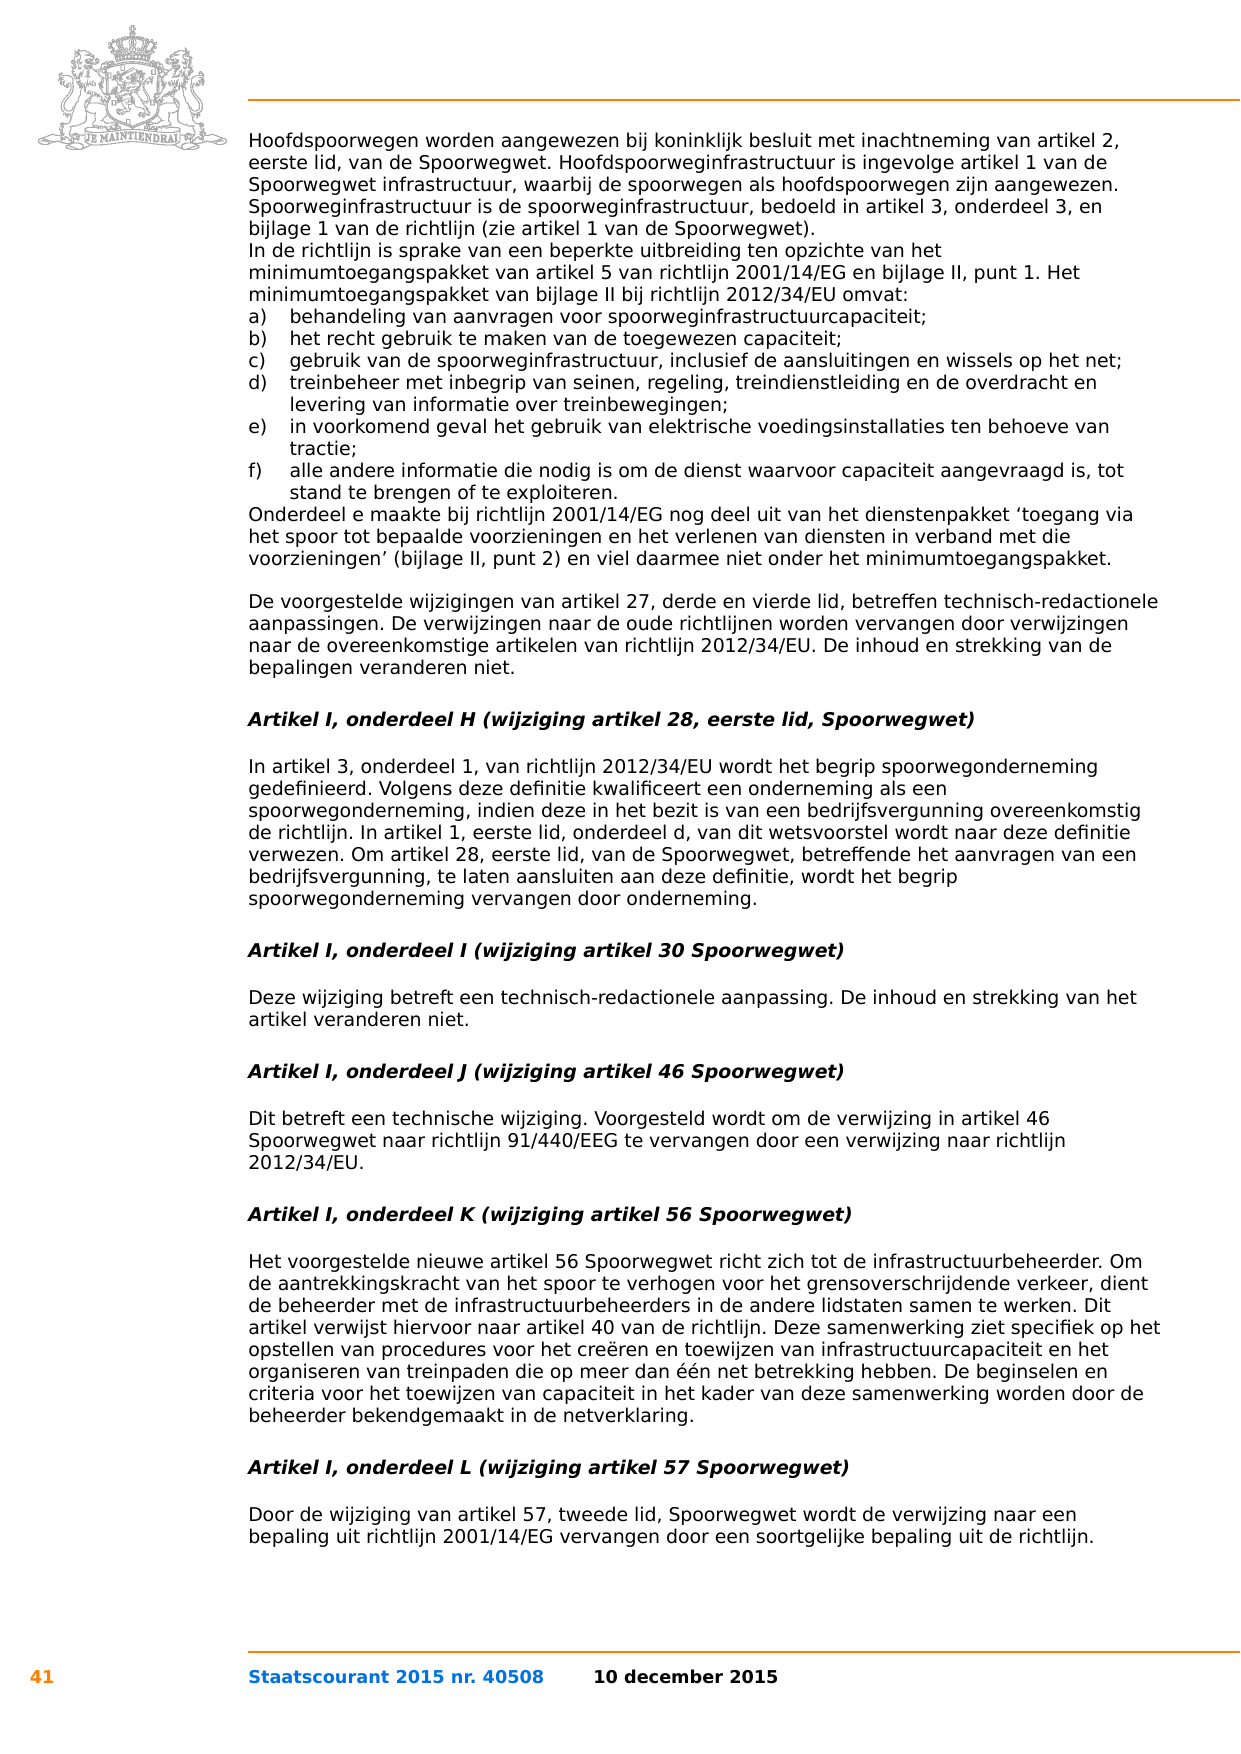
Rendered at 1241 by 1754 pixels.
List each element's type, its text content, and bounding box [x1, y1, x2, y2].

text De voorgestelde wijzigingen van artikel 27, derde en vierde lid, betreffen technisch-redactionele aanpassingen. De verwijzingen naar de oude richtlijnen worden vervangen door verwijzingen naar de overeenkomstige artikelen van richtlijn 2012/34/EU. De inhoud en strekking van de bepalingen veranderen niet. [248, 591, 1163, 679]
text In de richtlijn is sprake van een beperkte uitbreiding ten opzichte van het minimumtoegangspakket van artikel 5 van richtlijn 2001/14/EG en bijlage II, punt 1. Het minimumtoegangspakket van bijlage II bij richtlijn 2012/34/EU omvat: [248, 240, 1163, 306]
text e) in voorkomend geval het gebruik van elektrische voedingsinstallaties ten behoeve van tractie; [248, 416, 1163, 459]
text f) alle andere informatie die nodig is om de dienst waarvoor capaciteit aangevraagd is, tot stand te brengen of te exploiteren. [248, 459, 1163, 503]
picture [38, 25, 227, 150]
text In artikel 3, onderdeel 1, van richtlijn 2012/34/EU wordt het begrip spoorwegonderneming gedefinieerd. Volgens deze definitie kwalificeert een onderneming als een spoorwegonderneming, indien deze in het bezit is van een bedrijfsvergunning overeenkomstig de richtlijn. In artikel 1, eerste lid, onderdeel d, van dit wetsvoorstel wordt naar deze definitie verwezen. Om artikel 28, eerste lid, van de Spoorwegwet, betreffende het aanvragen van een bedrijfsvergunning, te laten aansluiten aan deze definitie, wordt het begrip spoorwegonderneming vervangen door onderneming. [248, 756, 1163, 910]
subtitle Artikel I, onderdeel K (wijziging artikel 56 Spoorwegwet) [248, 1204, 1163, 1226]
text Dit betreft een technische wijziging. Voorgesteld wordt om de verwijzing in artikel 46 Spoorwegwet naar richtlijn 91/440/EEG te vervangen door een verwijzing naar richtlijn 2012/34/EU. [248, 1108, 1163, 1174]
text Onderdeel e maakte bij richtlijn 2001/14/EG nog deel uit van het dienstenpakket ‘toegang via het spoor tot bepaalde voorzieningen en het verlenen van diensten in verband met die voorzieningen’ (bijlage II, punt 2) en viel daarmee niet onder het minimumtoegangspakket. [248, 503, 1163, 569]
text Het voorgestelde nieuwe artikel 56 Spoorwegwet richt zich tot de infrastructuurbeheerder. Om de aantrekkingskracht van het spoor te verhogen voor het grensoverschrijdende verkeer, dient de beheerder met de infrastructuurbeheerders in de andere lidstaten samen te werken. Dit artikel verwijst hiervoor naar artikel 40 van de richtlijn. Deze samenwerking ziet specifiek op het opstellen van procedures voor het creëren en toewijzen van infrastructuurcapaciteit en het organiseren van treinpaden die op meer dan één net betrekking hebben. De beginselen en criteria voor het toewijzen van capaciteit in het kader van deze samenwerking worden door de beheerder bekendgemaakt in de netverklaring. [248, 1251, 1163, 1427]
text Deze wijziging betreft een technisch-redactionele aanpassing. De inhoud en strekking van het artikel veranderen niet. [248, 987, 1163, 1031]
text a) behandeling van aanvragen voor spoorweginfrastructuurcapaciteit; [248, 306, 1163, 328]
subtitle Artikel I, onderdeel H (wijziging artikel 28, eerste lid, Spoorwegwet) [248, 709, 1163, 731]
text b) het recht gebruik te maken van de toegewezen capaciteit; [248, 328, 1163, 350]
text Hoofdspoorwegen worden aangewezen bij koninklijk besluit met inachtneming van artikel 2, eerste lid, van de Spoorwegwet. Hoofdspoorweginfrastructuur is ingevolge artikel 1 van de Spoorwegwet infrastructuur, waarbij de spoorwegen als hoofdspoorwegen zijn aangewezen. Spoorweginfrastructuur is de spoorweginfrastructuur, bedoeld in artikel 3, onderdeel 3, en bijlage 1 van de richtlijn (zie artikel 1 van de Spoorwegwet). [248, 130, 1163, 240]
subtitle Artikel I, onderdeel I (wijziging artikel 30 Spoorwegwet) [248, 940, 1163, 962]
text Door de wijziging van artikel 57, tweede lid, Spoorwegwet wordt de verwijzing naar een bepaling uit richtlijn 2001/14/EG vervangen door een soortgelijke bepaling uit de richtlijn. [248, 1504, 1163, 1548]
subtitle Artikel I, onderdeel J (wijziging artikel 46 Spoorwegwet) [248, 1061, 1163, 1083]
subtitle Artikel I, onderdeel L (wijziging artikel 57 Spoorwegwet) [248, 1457, 1163, 1479]
text c) gebruik van de spoorweginfrastructuur, inclusief de aansluitingen en wissels op het net; [248, 350, 1163, 372]
text d) treinbeheer met inbegrip van seinen, regeling, treindienstleiding en de overdracht en levering van informatie over treinbewegingen; [248, 372, 1163, 416]
